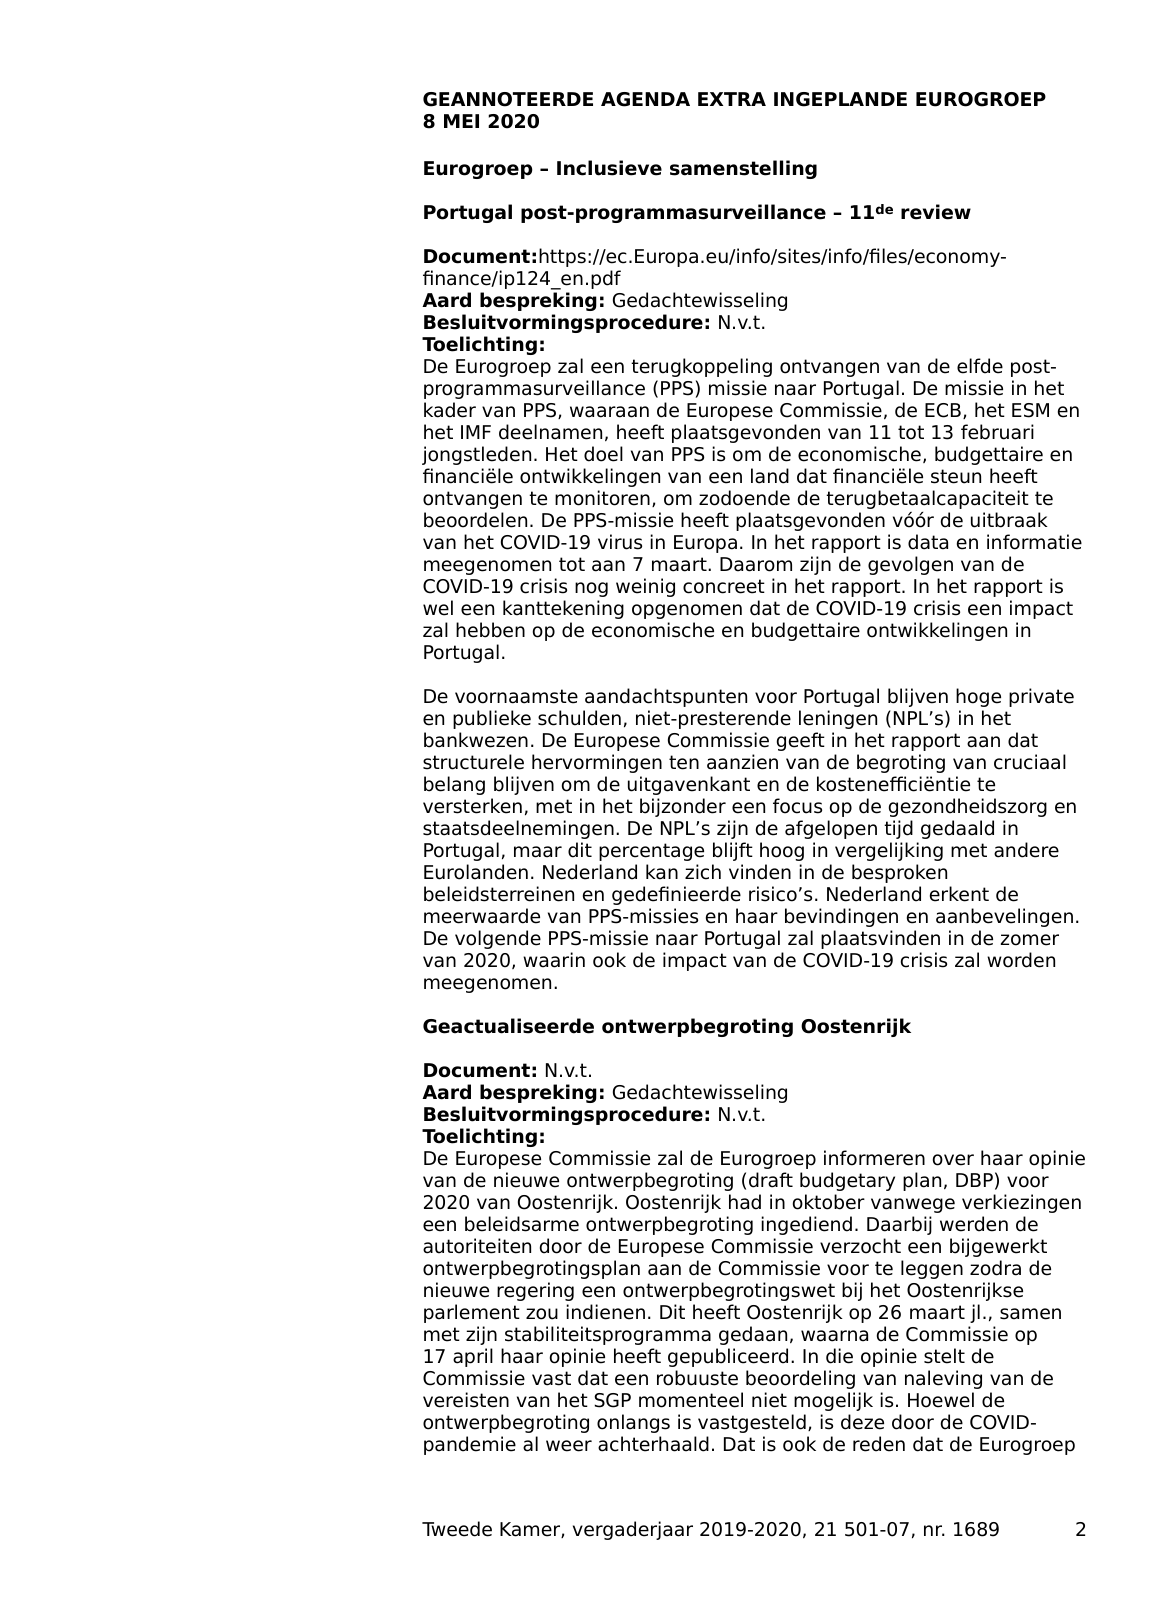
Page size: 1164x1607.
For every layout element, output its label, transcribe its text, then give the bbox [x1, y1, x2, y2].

text Aard bespreking: Gedachtewisseling [422, 290, 1087, 312]
text De Eurogroep zal een terugkoppeling ontvangen van de elfde post-programmasurveillance (PPS) missie naar Portugal. De missie in het kader van PPS, waaraan de Europese Commissie, de ECB, het ESM en het IMF deelnamen, heeft plaatsgevonden van 11 tot 13 februari jongstleden. Het doel van PPS is om de economische, budgettaire en financiële ontwikkelingen van een land dat financiële steun heeft ontvangen te monitoren, om zodoende de terugbetaalcapaciteit te beoordelen. De PPS-missie heeft plaatsgevonden vóór de uitbraak van het COVID-19 virus in Europa. In het rapport is data en informatie meegenomen tot aan 7 maart. Daarom zijn de gevolgen van de COVID-19 crisis nog weinig concreet in het rapport. In het rapport is wel een kanttekening opgenomen dat de COVID-19 crisis een impact zal hebben op de economische en budgettaire ontwikkelingen in Portugal. [422, 356, 1087, 664]
text Aard bespreking: Gedachtewisseling [422, 1082, 1087, 1104]
text Toelichting: [422, 334, 1087, 356]
subtitle Portugal post-programmasurveillance – 11de review [422, 202, 1087, 224]
subtitle Geactualiseerde ontwerpbegroting Oostenrijk [422, 1016, 1087, 1038]
text Besluitvormingsprocedure: N.v.t. [422, 312, 1087, 334]
text De Europese Commissie zal de Eurogroep informeren over haar opinie van de nieuwe ontwerpbegroting (draft budgetary plan, DBP) voor 2020 van Oostenrijk. Oostenrijk had in oktober vanwege verkiezingen een beleidsarme ontwerpbegroting ingediend. Daarbij werden de autoriteiten door de Europese Commissie verzocht een bijgewerkt ontwerpbegrotingsplan aan de Commissie voor te leggen zodra de nieuwe regering een ontwerpbegrotingswet bij het Oostenrijkse parlement zou indienen. Dit heeft Oostenrijk op 26 maart jl., samen met zijn stabiliteitsprogramma gedaan, waarna de Commissie op 17 april haar opinie heeft gepubliceerd. In die opinie stelt de Commissie vast dat een robuuste beoordeling van naleving van de vereisten van het SGP momenteel niet mogelijk is. Hoewel de ontwerpbegroting onlangs is vastgesteld, is deze door de COVID-pandemie al weer achterhaald. Dat is ook de reden dat de Eurogroep [422, 1148, 1087, 1456]
subtitle GEANNOTEERDE AGENDA EXTRA INGEPLANDE EUROGROEP 8 MEI 2020 [422, 89, 1087, 133]
text Document: N.v.t. [422, 1060, 1087, 1082]
text Document:https://ec.Europa.eu/info/sites/info/files/economy-finance/ip124_en.pdf [422, 246, 1087, 290]
text De voornaamste aandachtspunten voor Portugal blijven hoge private en publieke schulden, niet-presterende leningen (NPL’s) in het bankwezen. De Europese Commissie geeft in het rapport aan dat structurele hervormingen ten aanzien van de begroting van cruciaal belang blijven om de uitgavenkant en de kostenefficiëntie te versterken, met in het bijzonder een focus op de gezondheidszorg en staatsdeelnemingen. De NPL’s zijn de afgelopen tijd gedaald in Portugal, maar dit percentage blijft hoog in vergelijking met andere Eurolanden. Nederland kan zich vinden in de besproken beleidsterreinen en gedefinieerde risico’s. Nederland erkent de meerwaarde van PPS-missies en haar bevindingen en aanbevelingen. De volgende PPS-missie naar Portugal zal plaatsvinden in de zomer van 2020, waarin ook de impact van de COVID-19 crisis zal worden meegenomen. [422, 686, 1087, 994]
text Toelichting: [422, 1126, 1087, 1148]
subtitle Eurogroep – Inclusieve samenstelling [422, 158, 1087, 180]
text Besluitvormingsprocedure: N.v.t. [422, 1104, 1087, 1126]
